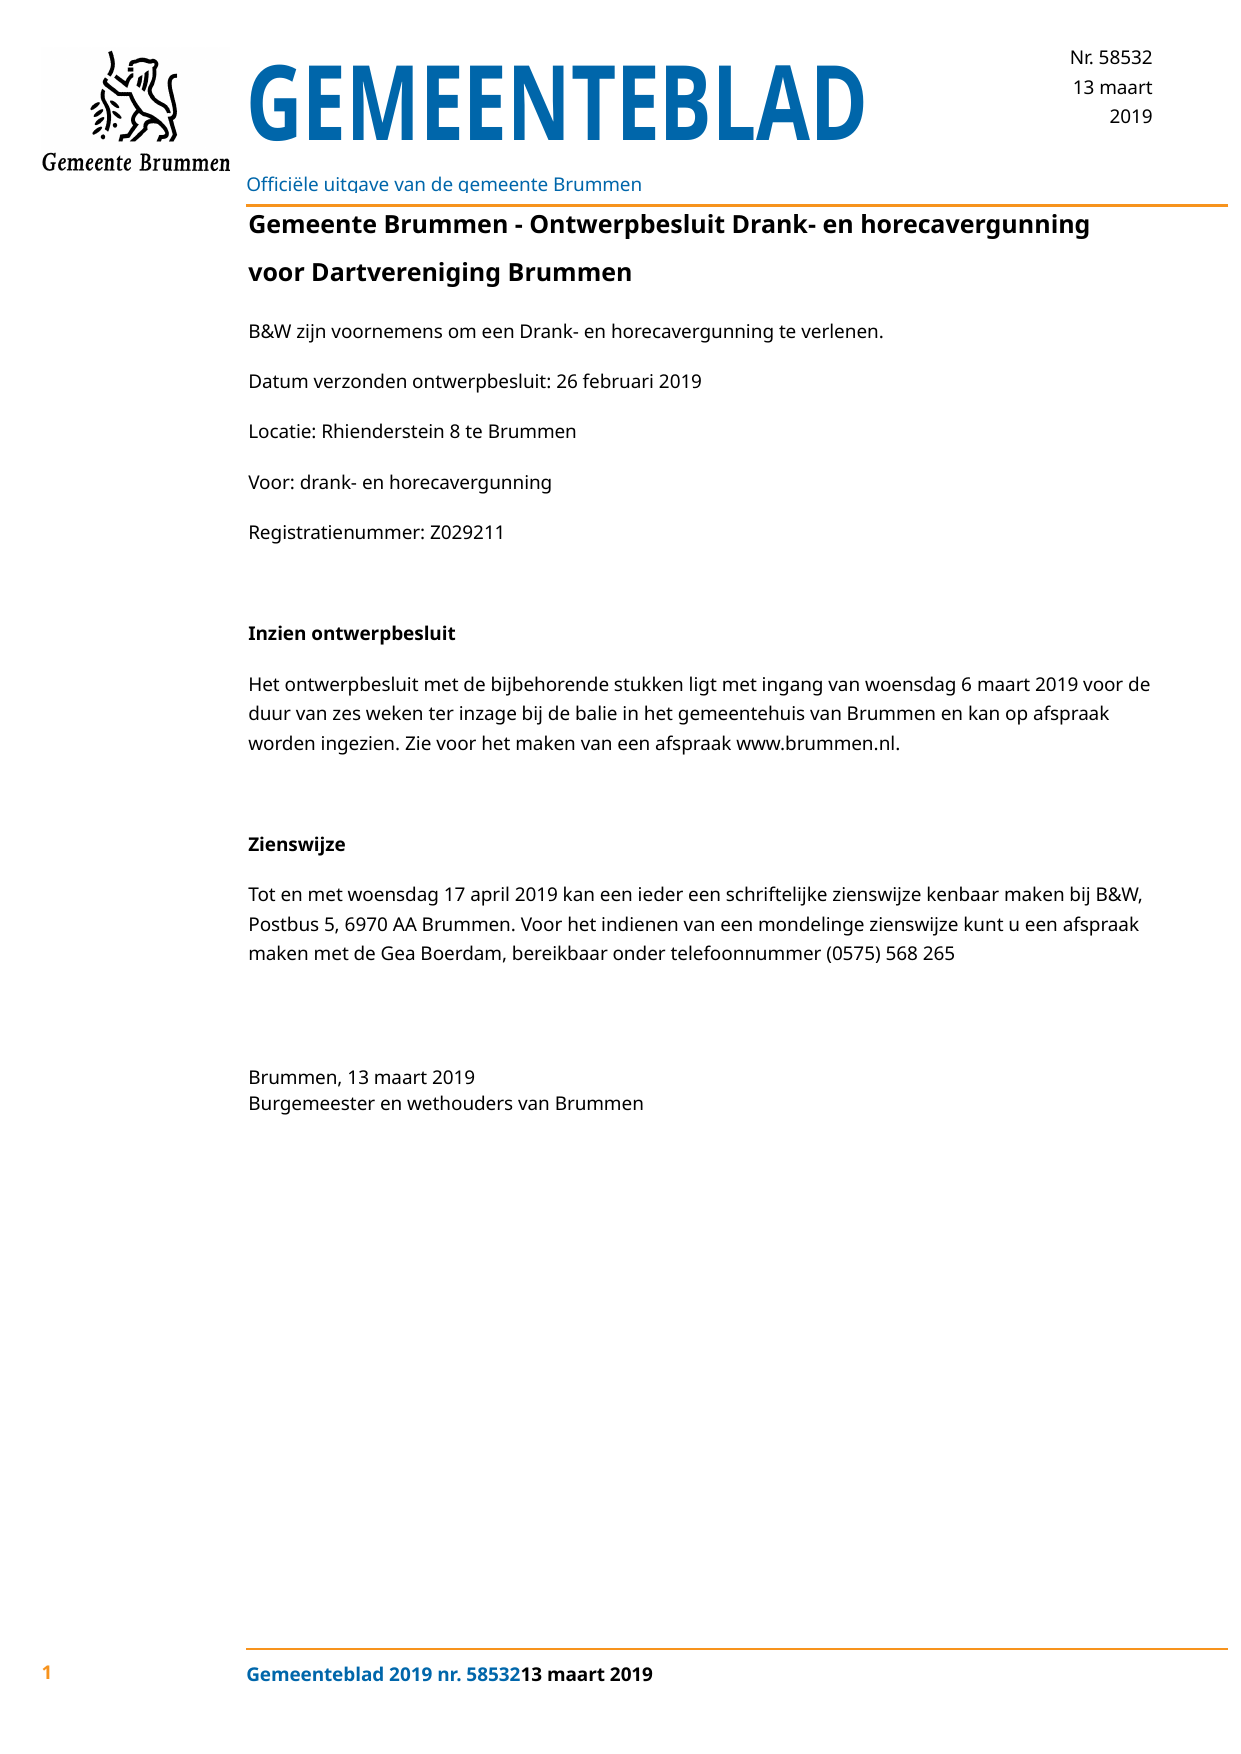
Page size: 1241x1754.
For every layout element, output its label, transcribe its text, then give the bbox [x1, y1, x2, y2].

text Datum verzonden ontwerpbesluit: 26 februari 2019 [248, 368, 1152, 394]
text Brummen, 13 maart 2019 [248, 1064, 1152, 1090]
text Locatie: Rhienderstein 8 te Brummen [248, 419, 1152, 444]
text Burgemeester en wethouders van Brummen [248, 1090, 1152, 1116]
text B&W zijn voornemens om een Drank- en horecavergunning te verlenen. [248, 318, 1152, 344]
text Tot en met woensdag 17 april 2019 kan een ieder een schriftelijke zienswijze kenbaar maken bij B&W, Postbus 5, 6970 AA Brummen. Voor het indienen van een mondelinge zienswijze kunt u een afspraak maken met de Gea Boerdam, bereikbaar onder telefoonnummer (0575) 568 265 [248, 881, 1152, 966]
text Het ontwerpbesluit met de bijbehorende stukken ligt met ingang van woensdag 6 maart 2019 voor de duur van zes weken ter inzage bij de balie in het gemeentehuis van Brummen en kan op afspraak worden ingezien. Zie voor het maken van een afspraak www.brummen.nl. [248, 671, 1152, 756]
text Registratienummer: Z029211 [248, 519, 1152, 545]
text Gemeente Brummen - Ontwerpbesluit Drank- en horecavergunning voor Dartvereniging Brummen [248, 207, 1152, 288]
text Inzien ontwerpbesluit [248, 620, 1152, 646]
picture [41, 47, 231, 172]
text Voor: drank- en horecavergunning [248, 469, 1152, 495]
text Zienswijze [248, 831, 1152, 857]
